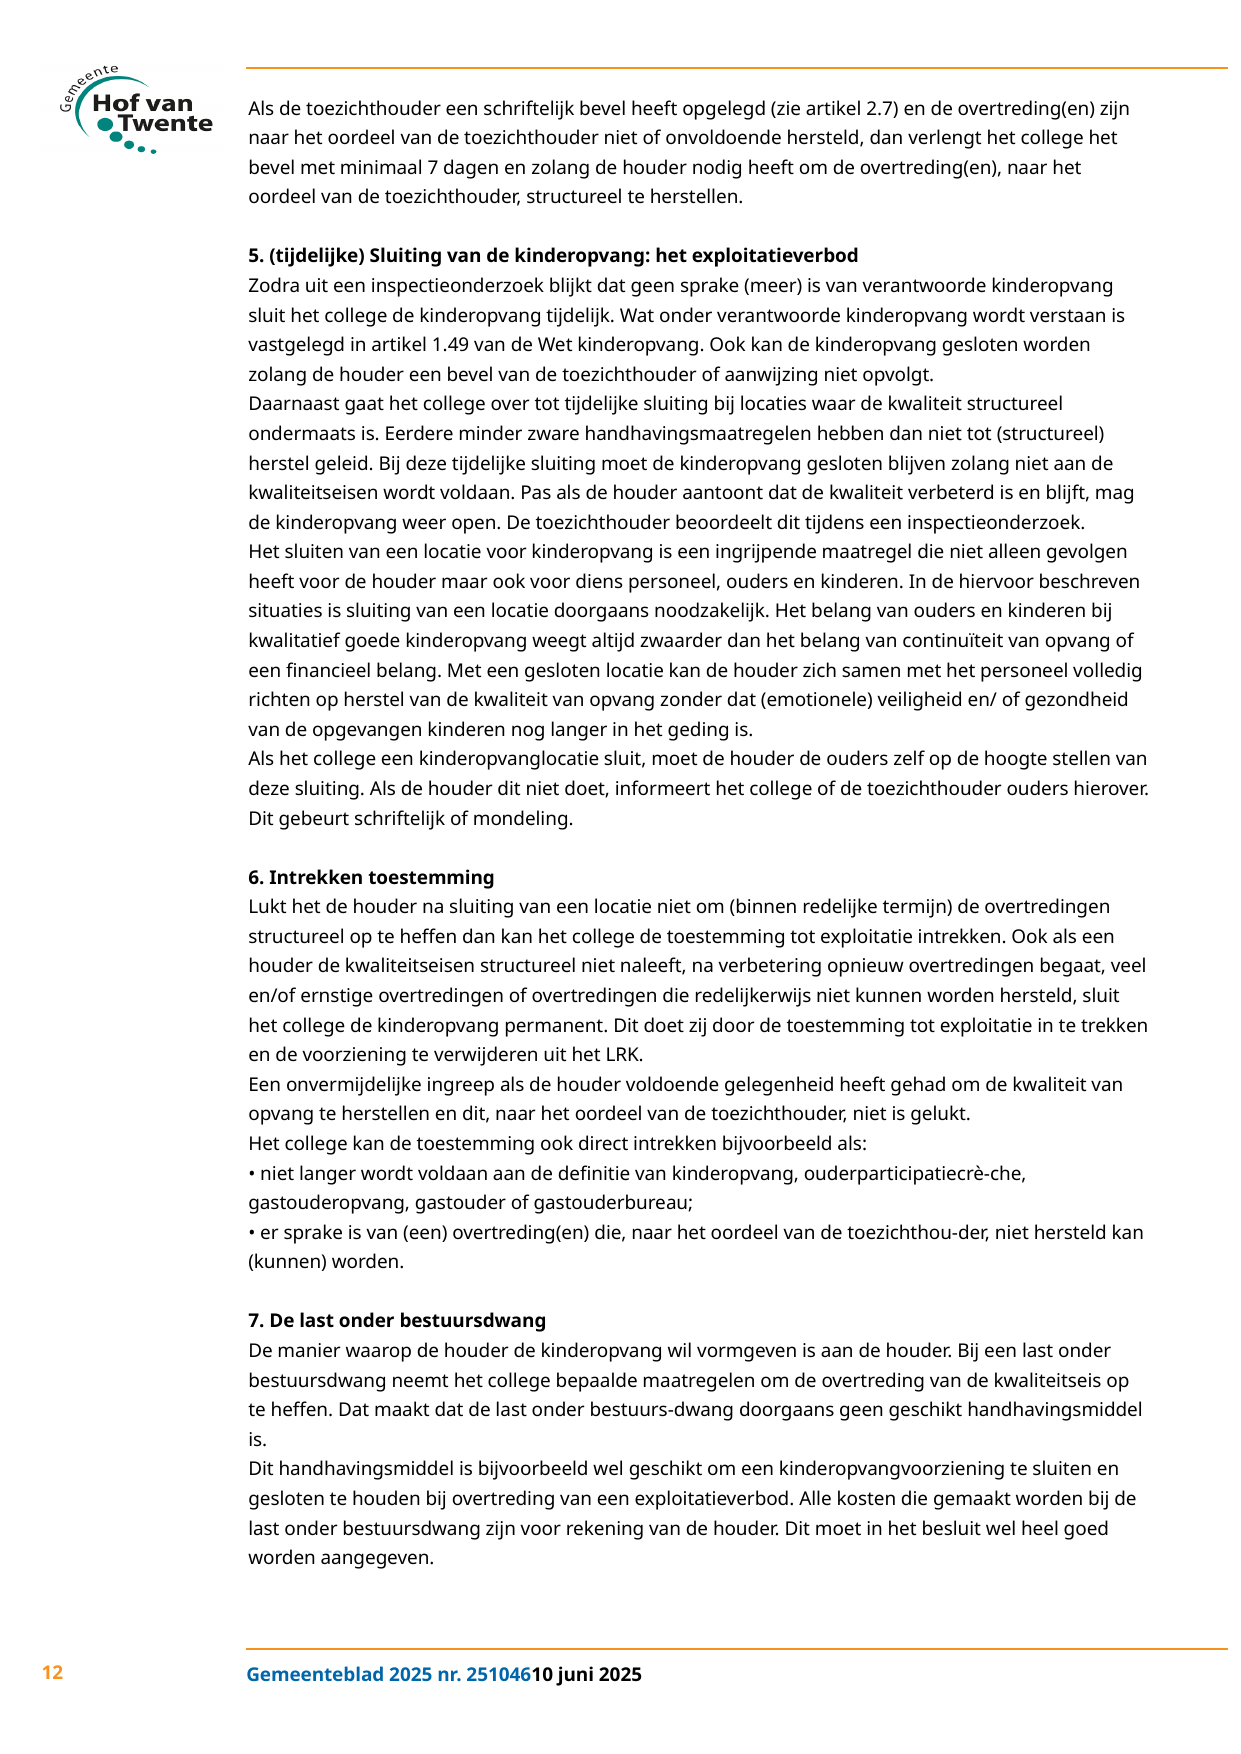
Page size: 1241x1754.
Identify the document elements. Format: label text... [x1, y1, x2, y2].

text • niet langer wordt voldaan aan de definitie van kinderopvang, ouderparticipatiecrè-che, gastouderopvang, gastouder of gastouderbureau; [248, 1160, 1152, 1215]
text 6. Intrekken toestemming [248, 864, 1152, 890]
text Lukt het de houder na sluiting van een locatie niet om (binnen redelijke termijn) de overtredingen structureel op te heffen dan kan het college de toestemming tot exploitatie intrekken. Ook als een houder de kwaliteitseisen structureel niet naleeft, na verbetering opnieuw overtredingen begaat, veel en/of ernstige overtredingen of overtredingen die redelijkerwijs niet kunnen worden hersteld, sluit het college de kinderopvang permanent. Dit doet zij door de toestemming tot exploitatie in te trekken en de voorziening te verwijderen uit het LRK. [248, 893, 1152, 1067]
text Als het college een kinderopvanglocatie sluit, moet de houder de ouders zelf op de hoogte stellen van deze sluiting. Als de houder dit niet doet, informeert het college of de toezichthouder ouders hierover. Dit gebeurt schriftelijk of mondeling. [248, 746, 1152, 831]
text Het sluiten van een locatie voor kinderopvang is een ingrijpende maatregel die niet alleen gevolgen heeft voor de houder maar ook voor diens personeel, ouders en kinderen. In de hiervoor beschreven situaties is sluiting van een locatie doorgaans noodzakelijk. Het belang van ouders en kinderen bij kwalitatief goede kinderopvang weegt altijd zwaarder dan het belang van continuïteit van opvang of een financieel belang. Met een gesloten locatie kan de houder zich samen met het personeel volledig richten op herstel van de kwaliteit van opvang zonder dat (emotionele) veiligheid en/ of gezondheid van de opgevangen kinderen nog langer in het geding is. [248, 538, 1152, 742]
text Het college kan de toestemming ook direct intrekken bijvoorbeeld als: [248, 1130, 1152, 1156]
text Als de toezichthouder een schriftelijk bevel heeft opgelegd (zie artikel 2.7) en de overtreding(en) zijn naar het oordeel van de toezichthouder niet of onvoldoende hersteld, dan verlengt het college het bevel met minimaal 7 dagen en zolang de houder nodig heeft om de overtreding(en), naar het oordeel van de toezichthouder, structureel te herstellen. [248, 95, 1152, 209]
text Dit handhavingsmiddel is bijvoorbeeld wel geschikt om een kinderopvangvoorziening te sluiten en gesloten te houden bij overtreding van een exploitatieverbod. Alle kosten die gemaakt worden bij de last onder bestuursdwang zijn voor rekening van de houder. Dit moet in het besluit wel heel goed worden aangegeven. [248, 1456, 1152, 1570]
text 7. De last onder bestuursdwang [248, 1308, 1152, 1333]
text De manier waarop de houder de kinderopvang wil vormgeven is aan de houder. Bij een last onder bestuursdwang neemt het college bepaalde maatregelen om de overtreding van de kwaliteitseis op te heffen. Dat maakt dat de last onder bestuurs-dwang doorgaans geen geschikt handhavingsmiddel is. [248, 1337, 1152, 1452]
picture [41, 47, 231, 172]
text • er sprake is van (een) overtreding(en) die, naar het oordeel van de toezichthou-der, niet hersteld kan (kunnen) worden. [248, 1219, 1152, 1274]
text Daarnaast gaat het college over tot tijdelijke sluiting bij locaties waar de kwaliteit structureel ondermaats is. Eerdere minder zware handhavingsmaatregelen hebben dan niet tot (structureel) herstel geleid. Bij deze tijdelijke sluiting moet de kinderopvang gesloten blijven zolang niet aan de kwaliteitseisen wordt voldaan. Pas als de houder aantoont dat de kwaliteit verbeterd is en blijft, mag de kinderopvang weer open. De toezichthouder beoordeelt dit tijdens een inspectieonderzoek. [248, 391, 1152, 535]
text Zodra uit een inspectieonderzoek blijkt dat geen sprake (meer) is van verantwoorde kinderopvang sluit het college de kinderopvang tijdelijk. Wat onder verantwoorde kinderopvang wordt verstaan is vastgelegd in artikel 1.49 van de Wet kinderopvang. Ook kan de kinderopvang gesloten worden zolang de houder een bevel van de toezichthouder of aanwijzing niet opvolgt. [248, 272, 1152, 387]
text Een onvermijdelijke ingreep als de houder voldoende gelegenheid heeft gehad om de kwaliteit van opvang te herstellen en dit, naar het oordeel van de toezichthouder, niet is gelukt. [248, 1071, 1152, 1126]
text 5. (tijdelijke) Sluiting van de kinderopvang: het exploitatieverbod [248, 243, 1152, 268]
